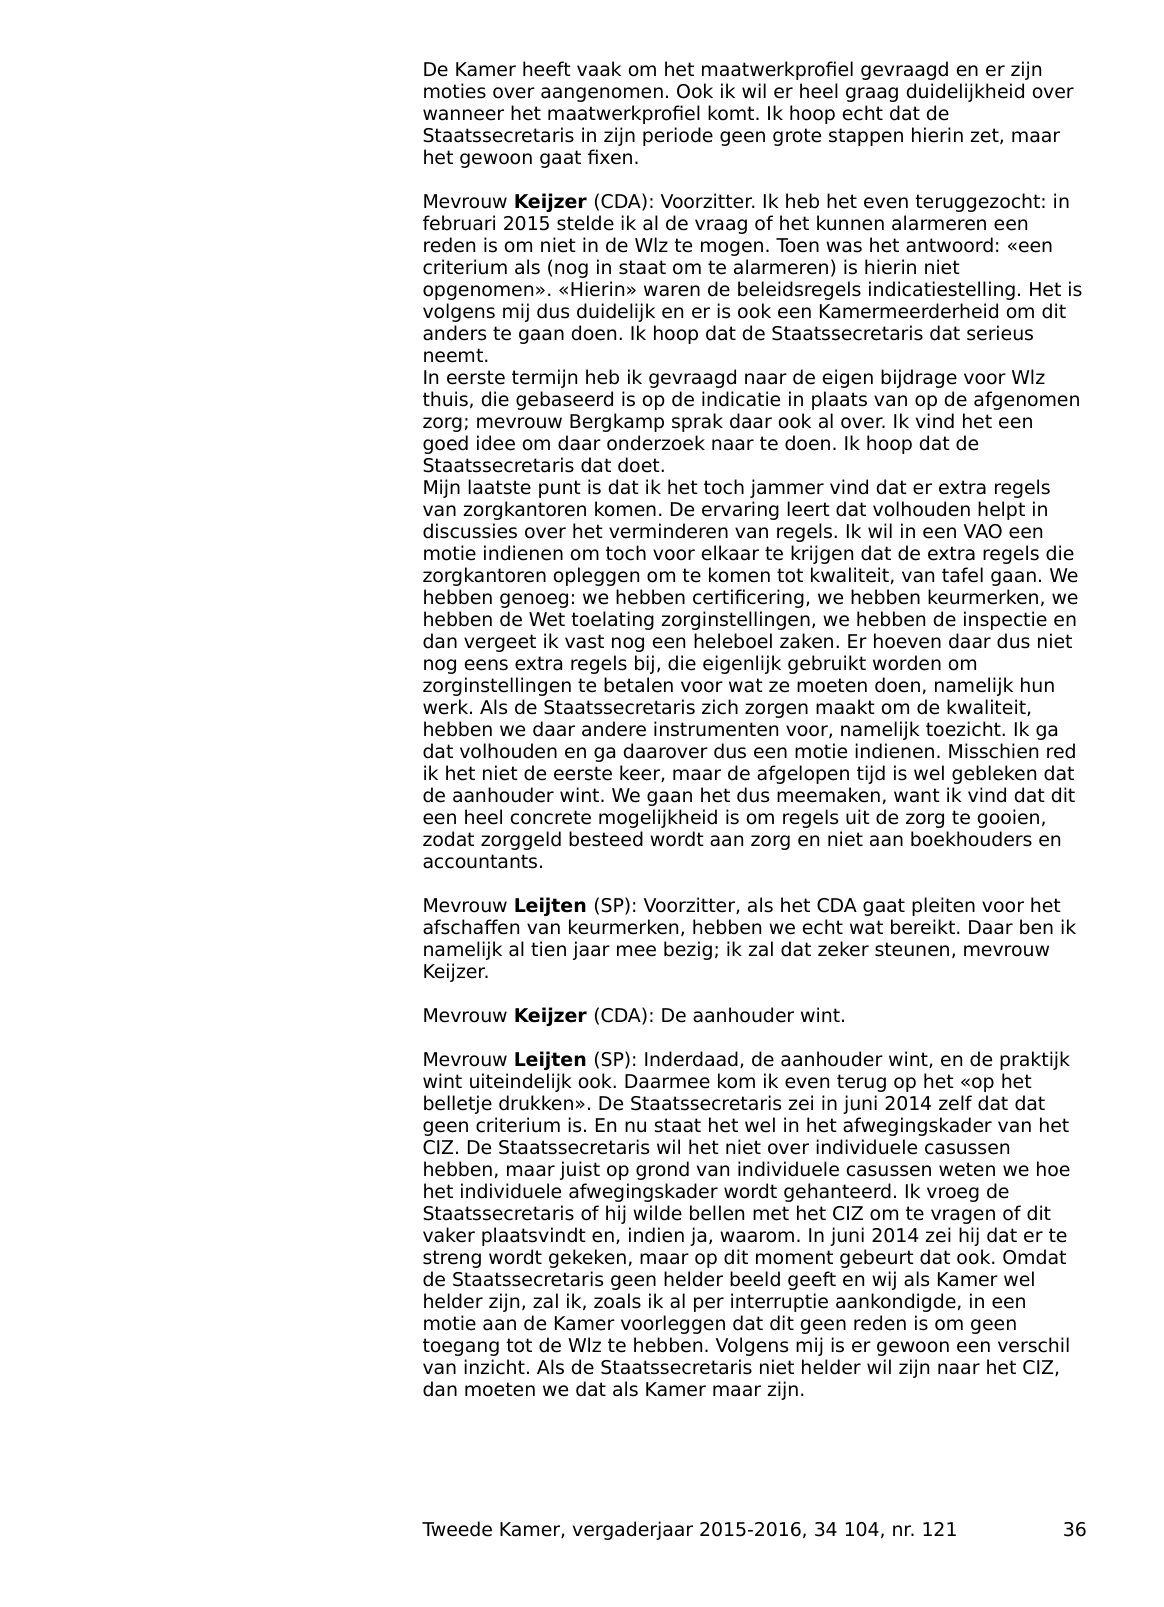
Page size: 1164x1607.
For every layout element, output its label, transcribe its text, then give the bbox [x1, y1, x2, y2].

text De Kamer heeft vaak om het maatwerkprofiel gevraagd en er zijn moties over aangenomen. Ook ik wil er heel graag duidelijkheid over wanneer het maatwerkprofiel komt. Ik hoop echt dat de Staatssecretaris in zijn periode geen grote stappen hierin zet, maar het gewoon gaat fixen. [422, 59, 1087, 169]
text Mijn laatste punt is dat ik het toch jammer vind dat er extra regels van zorgkantoren komen. De ervaring leert dat volhouden helpt in discussies over het verminderen van regels. Ik wil in een VAO een motie indienen om toch voor elkaar te krijgen dat de extra regels die zorgkantoren opleggen om te komen tot kwaliteit, van tafel gaan. We hebben genoeg: we hebben certificering, we hebben keurmerken, we hebben de Wet toelating zorginstellingen, we hebben de inspectie en dan vergeet ik vast nog een heleboel zaken. Er hoeven daar dus niet nog eens extra regels bij, die eigenlijk gebruikt worden om zorginstellingen te betalen voor wat ze moeten doen, namelijk hun werk. Als de Staatssecretaris zich zorgen maakt om de kwaliteit, hebben we daar andere instrumenten voor, namelijk toezicht. Ik ga dat volhouden en ga daarover dus een motie indienen. Misschien red ik het niet de eerste keer, maar de afgelopen tijd is wel gebleken dat de aanhouder wint. We gaan het dus meemaken, want ik vind dat dit een heel concrete mogelijkheid is om regels uit de zorg te gooien, zodat zorggeld besteed wordt aan zorg en niet aan boekhouders en accountants. [422, 477, 1087, 872]
text Mevrouw Keijzer (CDA): Voorzitter. Ik heb het even teruggezocht: in februari 2015 stelde ik al de vraag of het kunnen alarmeren een reden is om niet in de Wlz te mogen. Toen was het antwoord: «een criterium als (nog in staat om te alarmeren) is hierin niet opgenomen». «Hierin» waren de beleidsregels indicatiestelling. Het is volgens mij dus duidelijk en er is ook een Kamermeerderheid om dit anders te gaan doen. Ik hoop dat de Staatssecretaris dat serieus neemt. [422, 191, 1087, 367]
text Mevrouw Leijten (SP): Voorzitter, als het CDA gaat pleiten voor het afschaffen van keurmerken, hebben we echt wat bereikt. Daar ben ik namelijk al tien jaar mee bezig; ik zal dat zeker steunen, mevrouw Keijzer. [422, 895, 1087, 983]
text In eerste termijn heb ik gevraagd naar de eigen bijdrage voor Wlz thuis, die gebaseerd is op de indicatie in plaats van op de afgenomen zorg; mevrouw Bergkamp sprak daar ook al over. Ik vind het een goed idee om daar onderzoek naar te doen. Ik hoop dat de Staatssecretaris dat doet. [422, 367, 1087, 477]
text Mevrouw Keijzer (CDA): De aanhouder wint. [422, 1005, 1087, 1027]
text Mevrouw Leijten (SP): Inderdaad, de aanhouder wint, en de praktijk wint uiteindelijk ook. Daarmee kom ik even terug op het «op het belletje drukken». De Staatssecretaris zei in juni 2014 zelf dat dat geen criterium is. En nu staat het wel in het afwegingskader van het CIZ. De Staatssecretaris wil het niet over individuele casussen hebben, maar juist op grond van individuele casussen weten we hoe het individuele afwegingskader wordt gehanteerd. Ik vroeg de Staatssecretaris of hij wilde bellen met het CIZ om te vragen of dit vaker plaatsvindt en, indien ja, waarom. In juni 2014 zei hij dat er te streng wordt gekeken, maar op dit moment gebeurt dat ook. Omdat de Staatssecretaris geen helder beeld geeft en wij als Kamer wel helder zijn, zal ik, zoals ik al per interruptie aankondigde, in een motie aan de Kamer voorleggen dat dit geen reden is om geen toegang tot de Wlz te hebben. Volgens mij is er gewoon een verschil van inzicht. Als de Staatssecretaris niet helder wil zijn naar het CIZ, dan moeten we dat als Kamer maar zijn. [422, 1049, 1087, 1401]
